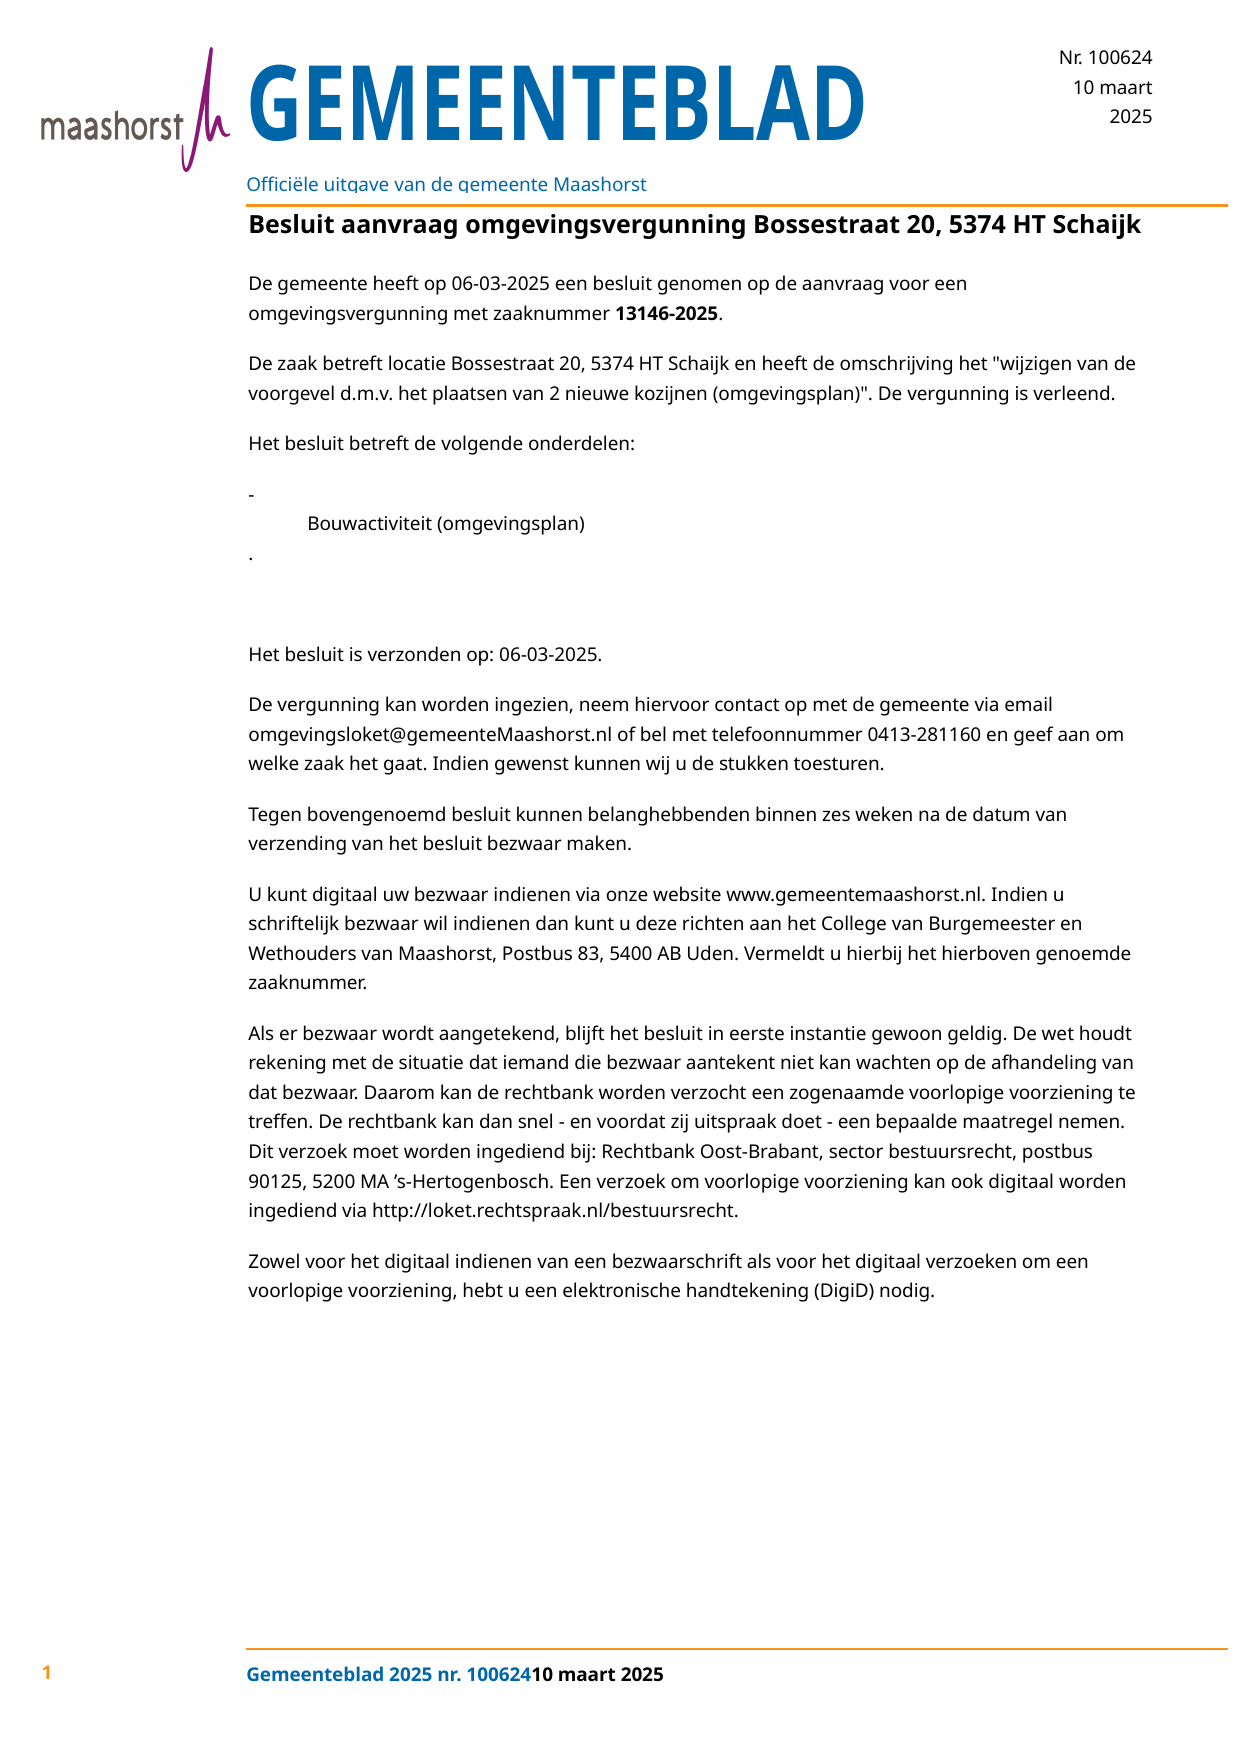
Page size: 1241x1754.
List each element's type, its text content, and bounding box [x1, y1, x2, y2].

picture [41, 47, 231, 172]
text Besluit aanvraag omgevingsvergunning Bossestraat 20, 5374 HT Schaijk [248, 207, 1152, 241]
text Zowel voor het digitaal indienen van een bezwaarschrift als voor het digitaal verzoeken om een voorlopige voorziening, hebt u een elektronische handtekening (DigiD) nodig. [248, 1248, 1152, 1303]
list Bouwactiviteit (omgevingsplan) [248, 510, 1152, 536]
text De zaak betreft locatie Bossestraat 20, 5374 HT Schaijk en heeft de omschrijving het "wijzigen van de voorgevel d.m.v. het plaatsen van 2 nieuwe kozijnen (omgevingsplan)". De vergunning is verleend. [248, 350, 1152, 406]
text . [248, 540, 1152, 566]
text De gemeente heeft op 06-03-2025 een besluit genomen op de aanvraag voor een omgevingsvergunning met zaaknummer 13146-2025. [248, 270, 1152, 326]
text Het besluit betreft de volgende onderdelen: [248, 430, 1152, 456]
text Het besluit is verzonden op: 06-03-2025. [248, 641, 1152, 666]
text U kunt digitaal uw bezwaar indienen via onze website www.gemeentemaashorst.nl. Indien u schriftelijk bezwaar wil indienen dan kunt u deze richten aan het College van Burgemeester en Wethouders van Maashorst, Postbus 83, 5400 AB Uden. Vermeldt u hierbij het hierboven genoemde zaaknummer. [248, 881, 1152, 995]
text De vergunning kan worden ingezien, neem hiervoor contact op met de gemeente via email omgevingsloket@gemeenteMaashorst.nl of bel met telefoonnummer 0413-281160 en geef aan om welke zaak het gaat. Indien gewenst kunnen wij u de stukken toesturen. [248, 691, 1152, 776]
text Tegen bovengenoemd besluit kunnen belanghebbenden binnen zes weken na de datum van verzending van het besluit bezwaar maken. [248, 801, 1152, 856]
text Als er bezwaar wordt aangetekend, blijft het besluit in eerste instantie gewoon geldig. De wet houdt rekening met de situatie dat iemand die bezwaar aantekent niet kan wachten op de afhandeling van dat bezwaar. Daarom kan de rechtbank worden verzocht een zogenaamde voorlopige voorziening te treffen. De rechtbank kan dan snel - en voordat zij uitspraak doet - een bepaalde maatregel nemen. Dit verzoek moet worden ingediend bij: Rechtbank Oost-Brabant, sector bestuursrecht, postbus 90125, 5200 MA ’s-Hertogenbosch. Een verzoek om voorlopige voorziening kan ook digitaal worden ingediend via http://loket.rechtspraak.nl/bestuursrecht. [248, 1020, 1152, 1223]
